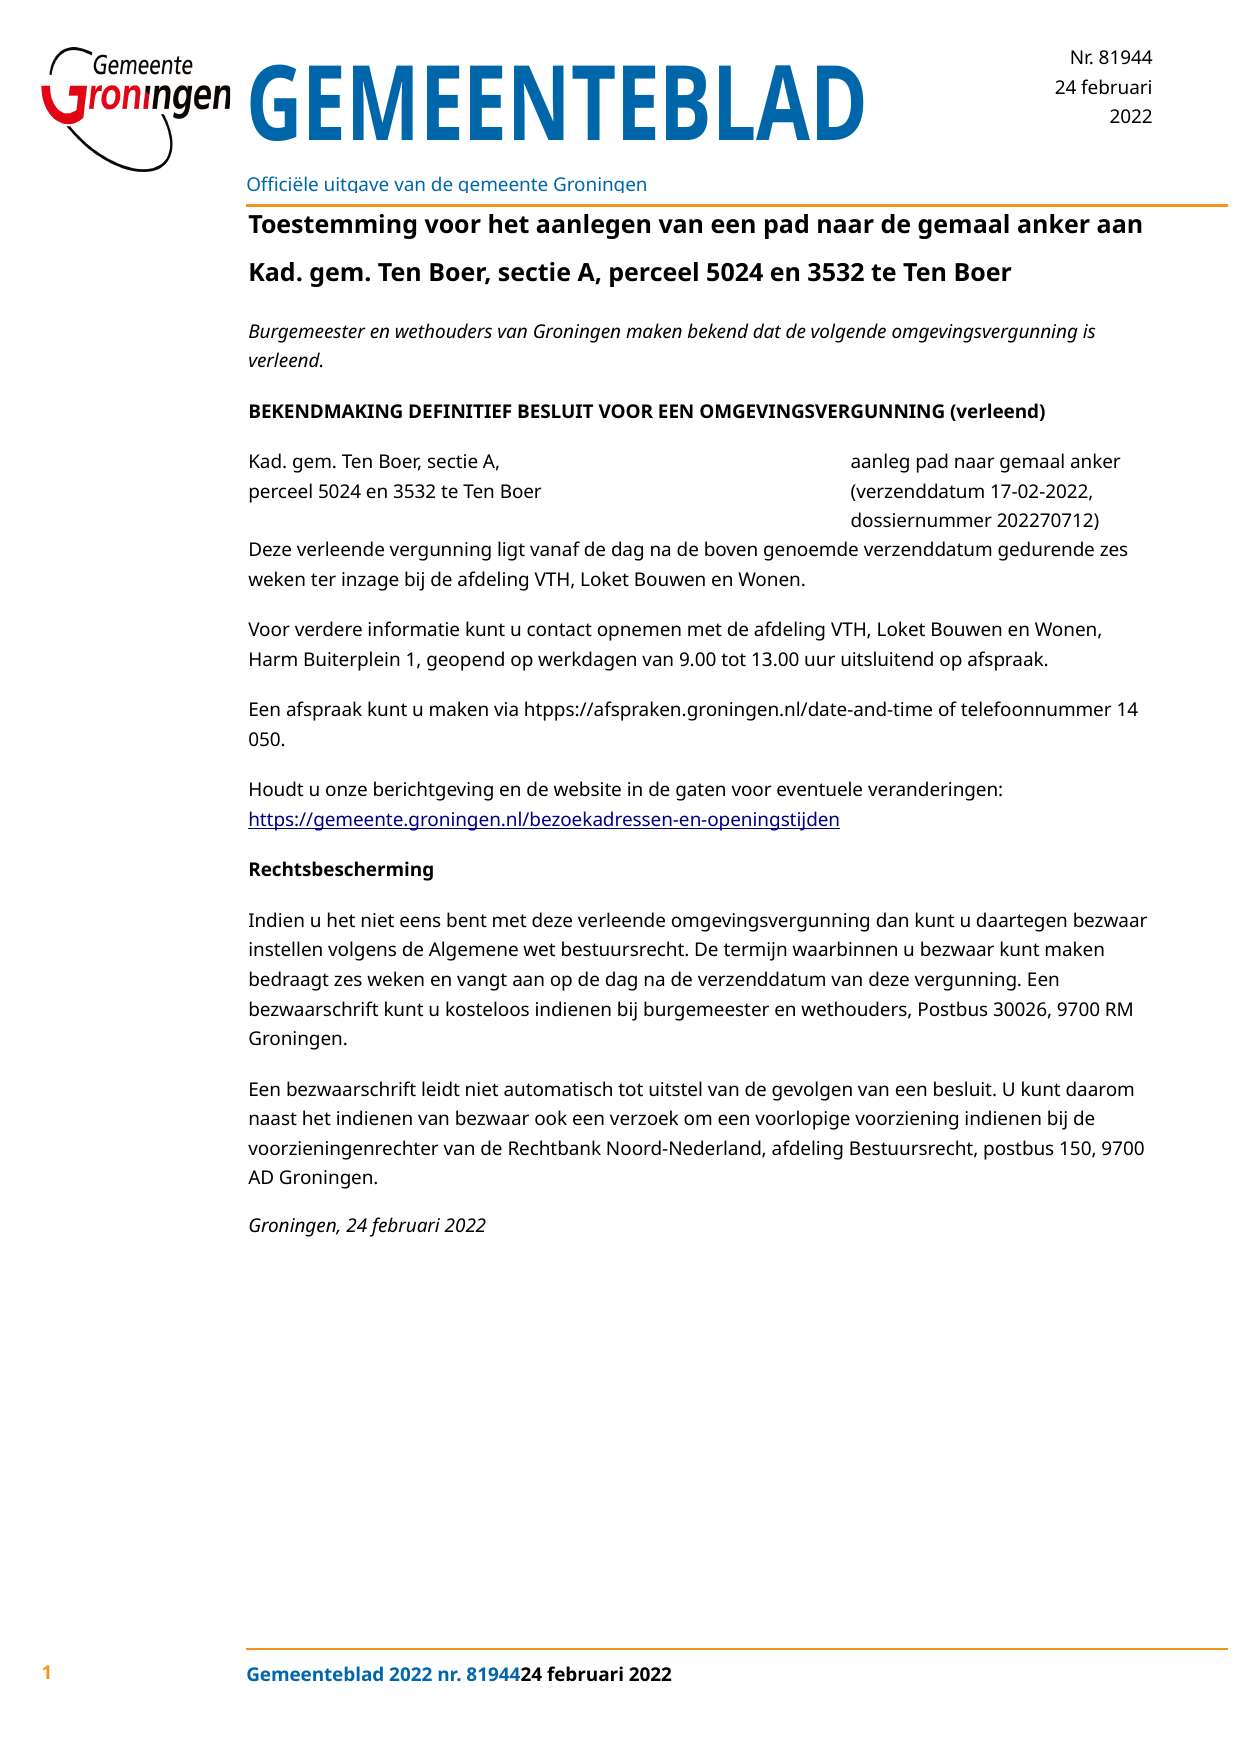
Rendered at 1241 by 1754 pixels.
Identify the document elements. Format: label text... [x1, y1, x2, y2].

table_header [549, 449, 850, 533]
text Groningen, 24 februari 2022 [248, 1212, 1152, 1238]
text Rechtsbescherming [248, 857, 1152, 882]
text Burgemeester en wethouders van Groningen maken bekend dat de volgende omgevingsvergunning is verleend. [248, 318, 1152, 373]
text Deze verleende vergunning ligt vanaf de dag na de boven genoemde verzenddatum gedurende zes weken ter inzage bij de afdeling VTH, Loket Bouwen en Wonen. [248, 537, 1152, 592]
table_header Kad. gem. Ten Boer, sectie A, perceel 5024 en 3532 te Ten Boer [248, 449, 549, 533]
text Voor verdere informatie kunt u contact opnemen met de afdeling VTH, Loket Bouwen en Wonen, Harm Buiterplein 1, geopend op werkdagen van 9.00 tot 13.00 uur uitsluitend op afspraak. [248, 617, 1152, 672]
text BEKENDMAKING DEFINITIEF BESLUIT VOOR EEN OMGEVINGSVERGUNNING (verleend) [248, 398, 1152, 424]
table_header aanleg pad naar gemaal anker (verzenddatum 17-02-2022, dossiernummer 202270712) [850, 449, 1152, 533]
text Houdt u onze berichtgeving en de website in de gaten voor eventuele veranderingen: https://gemeente.groningen.nl/bezoekadressen-en-openingstijden [248, 777, 1152, 832]
text Indien u het niet eens bent met deze verleende omgevingsvergunning dan kunt u daartegen bezwaar instellen volgens de Algemene wet bestuursrecht. De termijn waarbinnen u bezwaar kunt maken bedraagt zes weken en vangt aan op de dag na de verzenddatum van deze vergunning. Een bezwaarschrift kunt u kosteloos indienen bij burgemeester en wethouders, Postbus 30026, 9700 RM Groningen. [248, 907, 1152, 1051]
text Een afspraak kunt u maken via htpps://afspraken.groningen.nl/date-and-time of telefoonnummer 14 050. [248, 697, 1152, 752]
text Toestemming voor het aanlegen van een pad naar de gemaal anker aan Kad. gem. Ten Boer, sectie A, perceel 5024 en 3532 te Ten Boer [248, 207, 1152, 288]
picture [41, 47, 231, 172]
text Een bezwaarschrift leidt niet automatisch tot uitstel van de gevolgen van een besluit. U kunt daarom naast het indienen van bezwaar ook een verzoek om een voorlopige voorziening indienen bij de voorzieningenrechter van de Rechtbank Noord-Nederland, afdeling Bestuursrecht, postbus 150, 9700 AD Groningen. [248, 1076, 1152, 1190]
